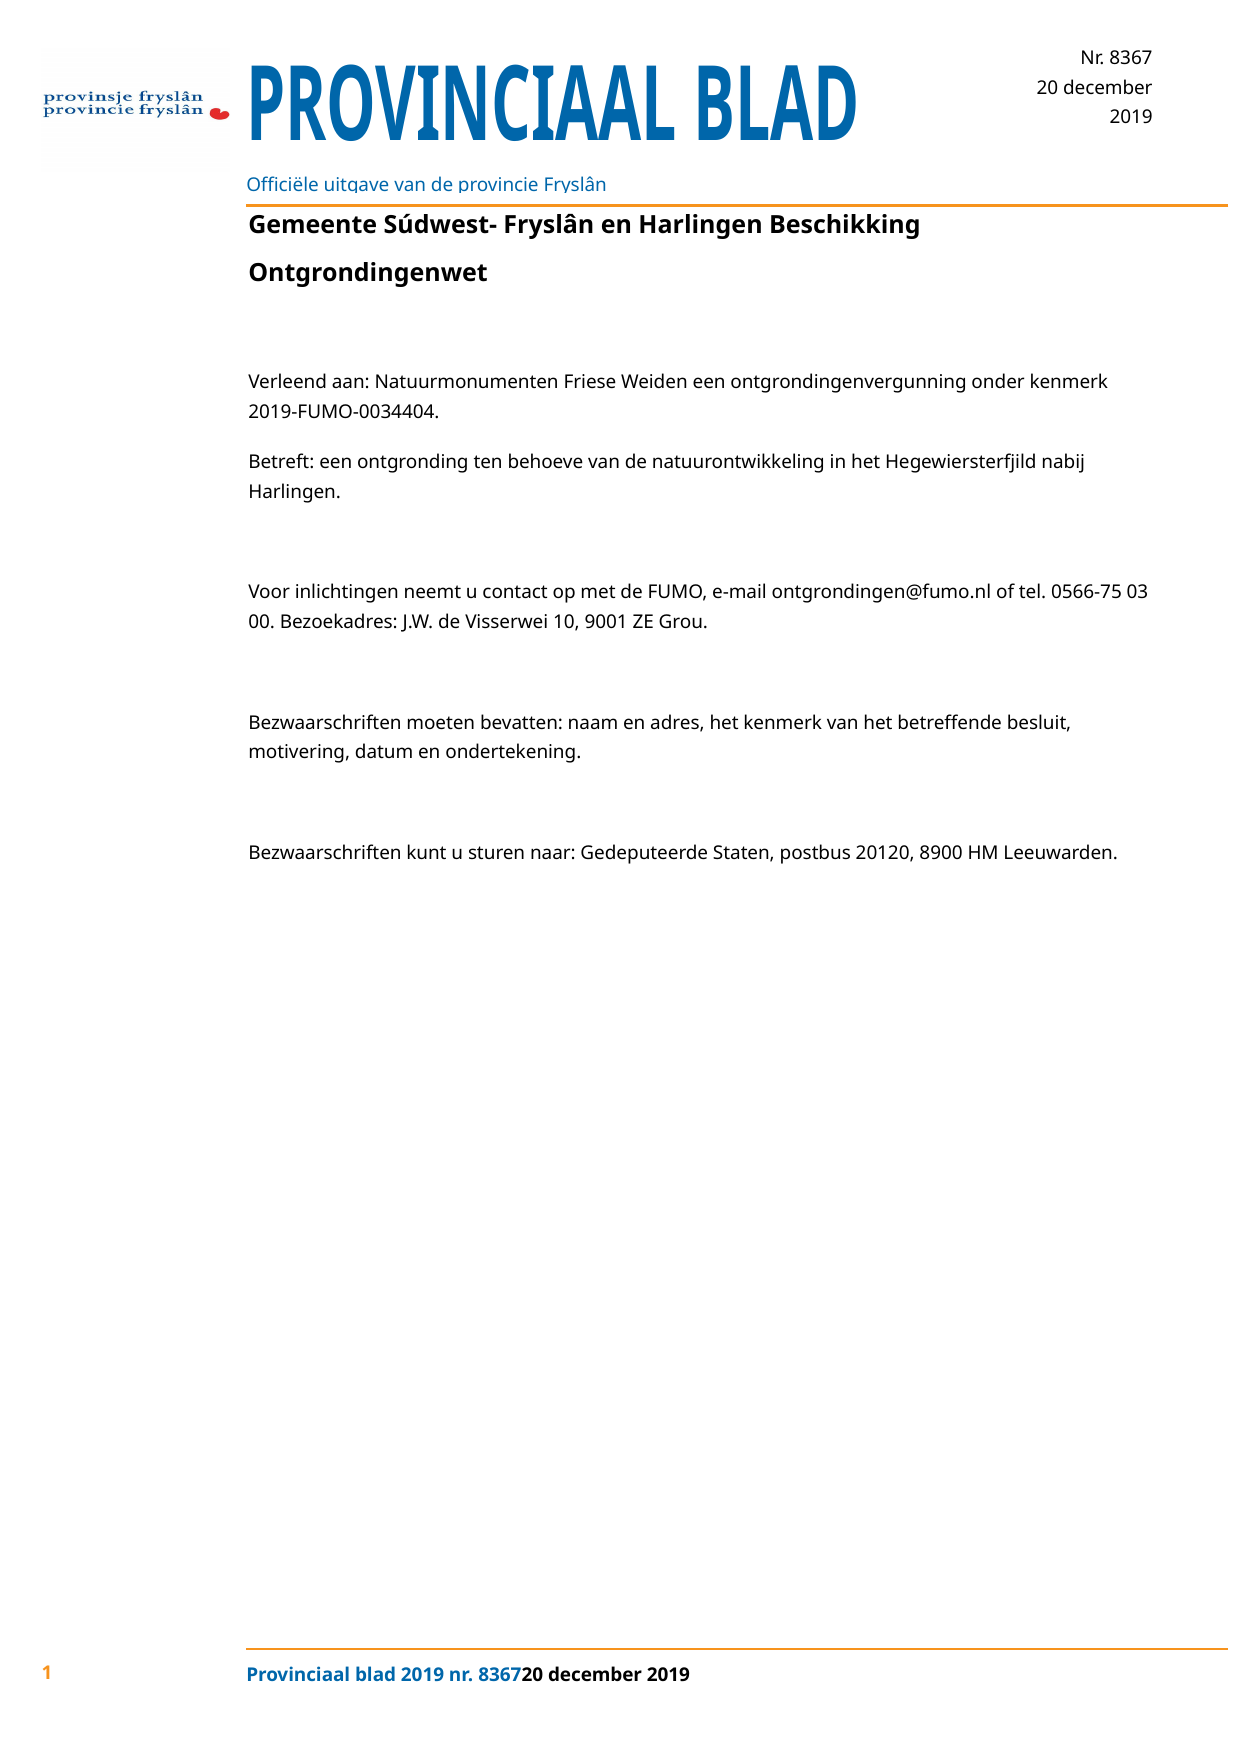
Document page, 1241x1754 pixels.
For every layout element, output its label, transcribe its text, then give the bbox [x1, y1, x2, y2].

text Betreft: een ontgronding ten behoeve van de natuurontwikkeling in het Hegewiersterfjild nabij Harlingen. [248, 448, 1152, 504]
text Gemeente Súdwest- Fryslân en Harlingen Beschikking Ontgrondingenwet [248, 207, 1152, 288]
text Verleend aan: Natuurmonumenten Friese Weiden een ontgrondingenvergunning onder kenmerk 2019-FUMO-0034404. [248, 368, 1152, 424]
text Bezwaarschriften kunt u sturen naar: Gedeputeerde Staten, postbus 20120, 8900 HM Leeuwarden. [248, 839, 1152, 865]
picture [41, 47, 231, 172]
text Voor inlichtingen neemt u contact op met de FUMO, e-mail ontgrondingen@fumo.nl of tel. 0566-75 03 00. Bezoekadres: J.W. de Visserwei 10, 9001 ZE Grou. [248, 579, 1152, 634]
text Bezwaarschriften moeten bevatten: naam en adres, het kenmerk van het betreffende besluit, motivering, datum en ondertekening. [248, 709, 1152, 764]
